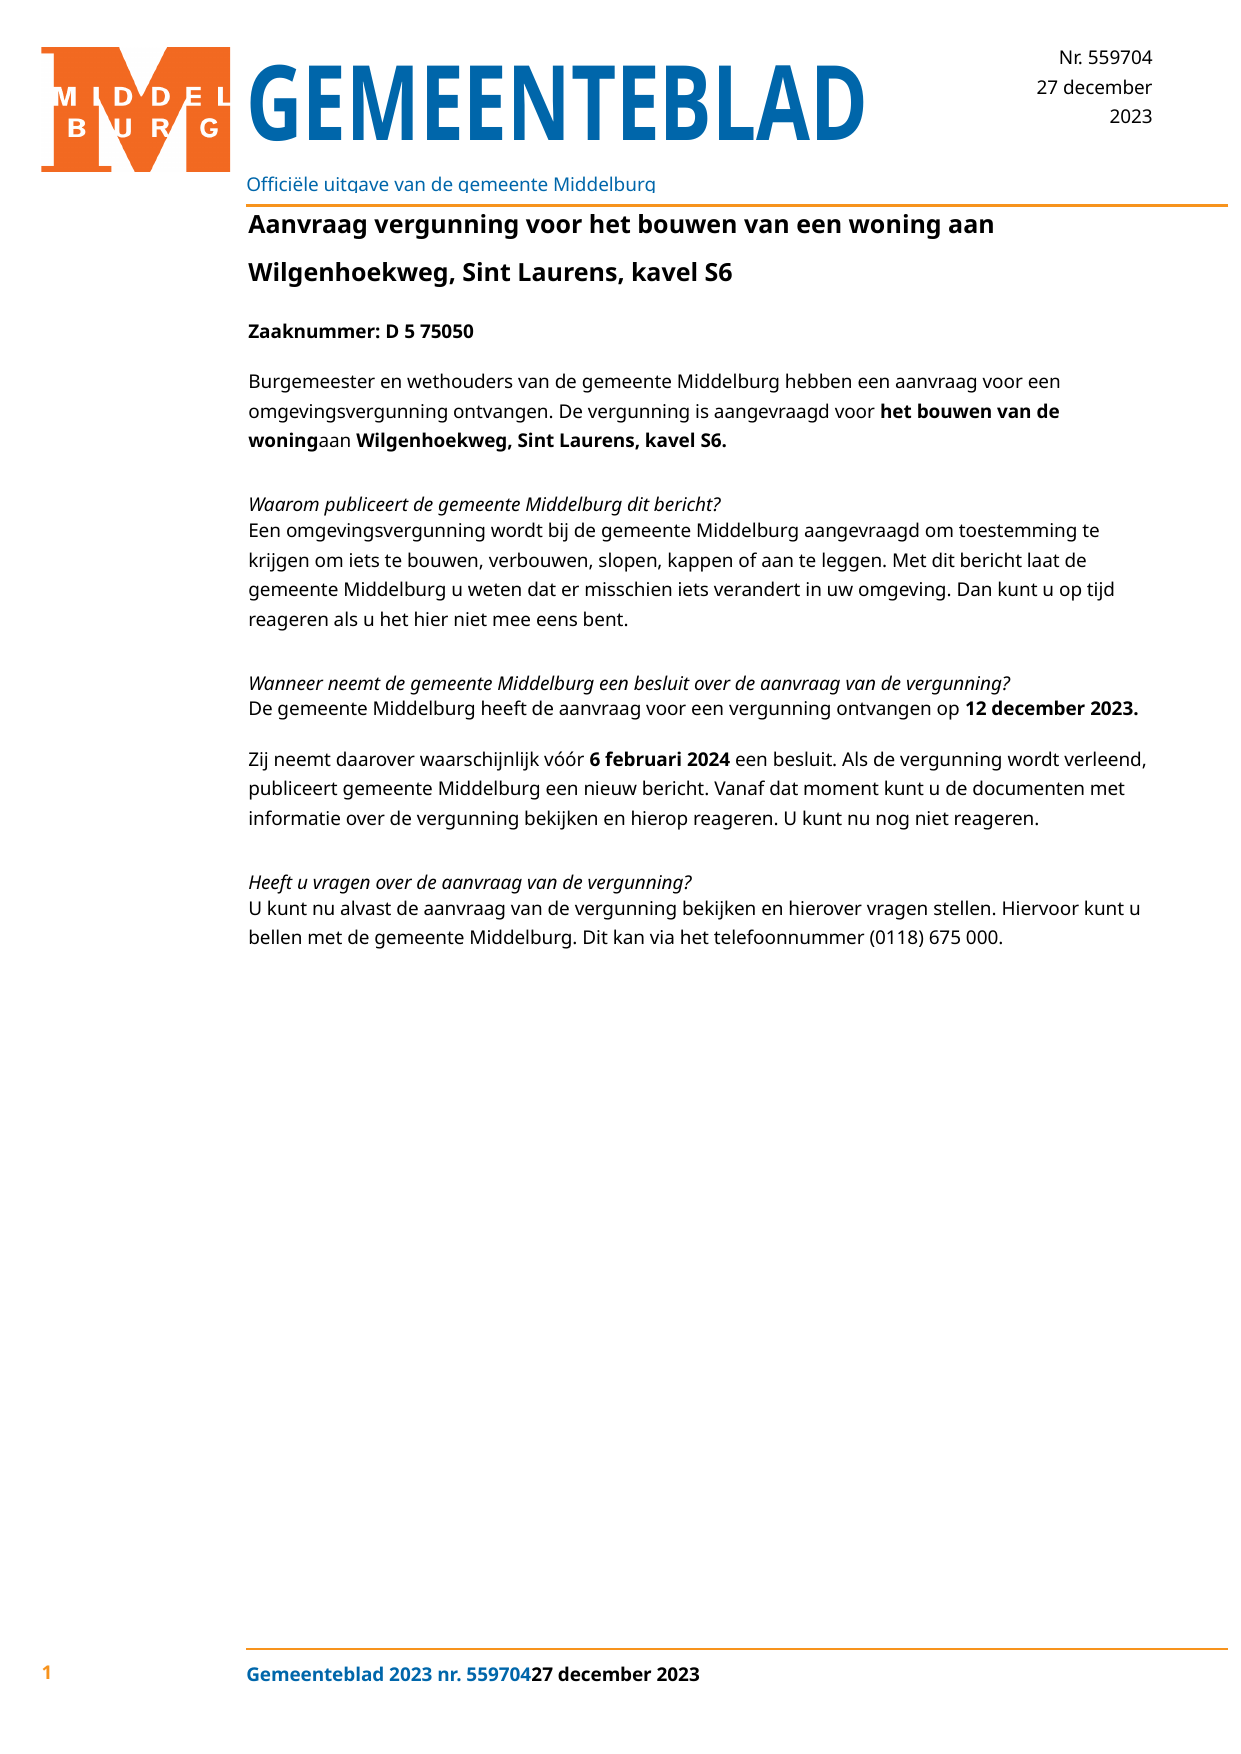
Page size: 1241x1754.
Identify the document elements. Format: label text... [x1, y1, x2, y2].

text Zij neemt daarover waarschijnlijk vóór 6 februari 2024 een besluit. Als de vergunning wordt verleend, publiceert gemeente Middelburg een nieuw bericht. Vanaf dat moment kunt u de documenten met informatie over de vergunning bekijken en hierop reageren. U kunt nu nog niet reageren. [248, 746, 1152, 831]
picture [41, 47, 231, 172]
text Burgemeester en wethouders van de gemeente Middelburg hebben een aanvraag voor een omgevingsvergunning ontvangen. De vergunning is aangevraagd voor het bouwen van de woningaan Wilgenhoekweg, Sint Laurens, kavel S6. [248, 368, 1152, 453]
text Heeft u vragen over de aanvraag van de vergunning? [248, 869, 1152, 895]
text Aanvraag vergunning voor het bouwen van een woning aan Wilgenhoekweg, Sint Laurens, kavel S6 [248, 207, 1152, 288]
text Zaaknummer: D 5 75050 [248, 318, 1152, 344]
text U kunt nu alvast de aanvraag van de vergunning bekijken en hierover vragen stellen. Hiervoor kunt u bellen met de gemeente Middelburg. Dit kan via het telefoonnummer (0118) 675 000. [248, 895, 1152, 950]
text Wanneer neemt de gemeente Middelburg een besluit over de aanvraag van de vergunning? [248, 670, 1152, 696]
text Een omgevingsvergunning wordt bij de gemeente Middelburg aangevraagd om toestemming te krijgen om iets te bouwen, verbouwen, slopen, kappen of aan te leggen. Met dit bericht laat de gemeente Middelburg u weten dat er misschien iets verandert in uw omgeving. Dan kunt u op tijd reageren als u het hier niet mee eens bent. [248, 517, 1152, 632]
text Waarom publiceert de gemeente Middelburg dit bericht? [248, 491, 1152, 517]
text De gemeente Middelburg heeft de aanvraag voor een vergunning ontvangen op 12 december 2023. [248, 696, 1152, 721]
